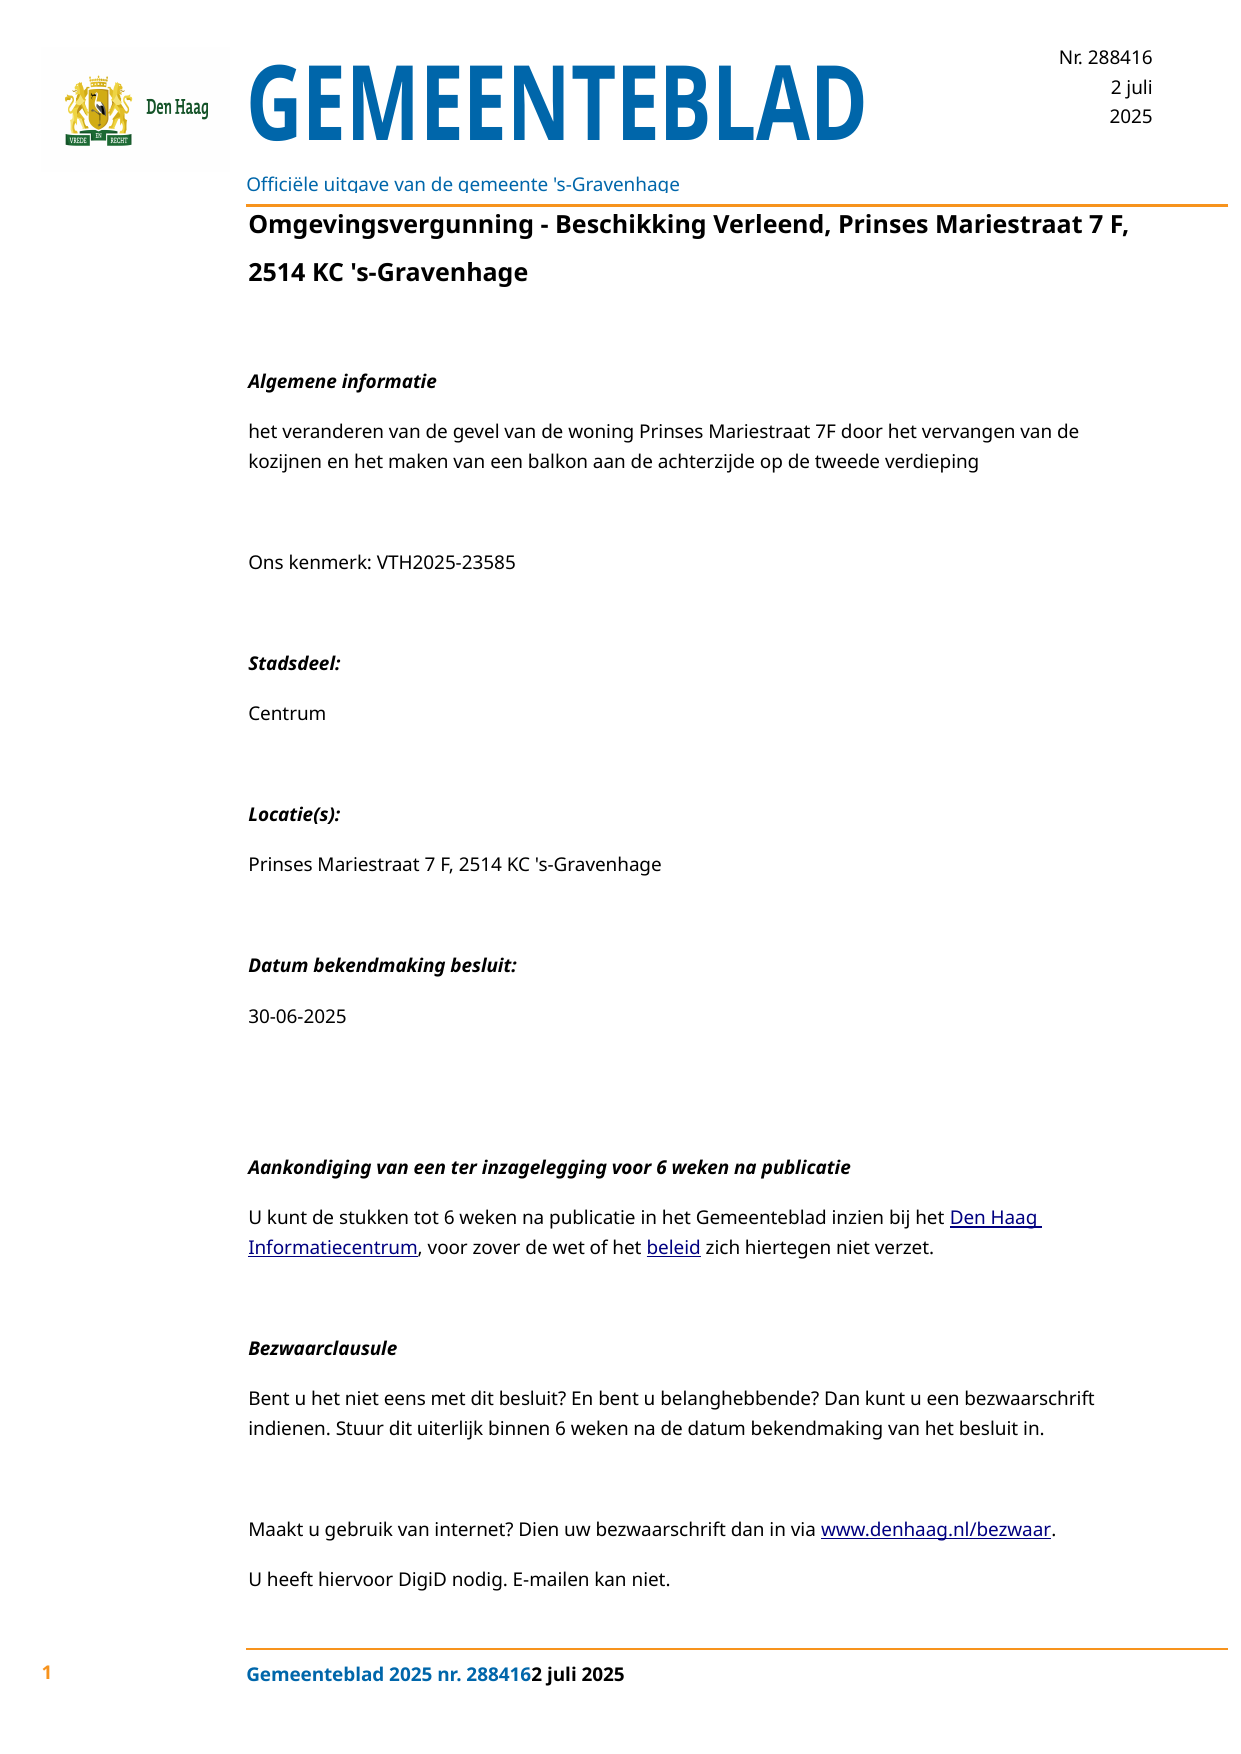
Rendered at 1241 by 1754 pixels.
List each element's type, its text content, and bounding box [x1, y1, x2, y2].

text Bent u het niet eens met dit besluit? En bent u belanghebbende? Dan kunt u een bezwaarschrift indienen. Stuur dit uiterlijk binnen 6 weken na de datum bekendmaking van het besluit in. [248, 1385, 1152, 1441]
text Algemene informatie [248, 368, 1152, 394]
text Maakt u gebruik van internet? Dien uw bezwaarschrift dan in via www.denhaag.nl/bezwaar. [248, 1516, 1152, 1542]
text Aankondiging van een ter inzagelegging voor 6 weken na publicatie [248, 1154, 1152, 1180]
text Locatie(s): [248, 801, 1152, 827]
text het veranderen van de gevel van de woning Prinses Mariestraat 7F door het vervangen van de kozijnen en het maken van een balkon aan de achterzijde op de tweede verdieping [248, 419, 1152, 474]
text U heeft hiervoor DigiD nodig. E-mailen kan niet. [248, 1566, 1152, 1592]
text U kunt de stukken tot 6 weken na publicatie in het Gemeenteblad inzien bij het Den Haag Informatiecentrum, voor zover de wet of het beleid zich hiertegen niet verzet. [248, 1204, 1152, 1260]
text Ons kenmerk: VTH2025-23585 [248, 549, 1152, 575]
text Bezwaarclausule [248, 1335, 1152, 1361]
text Datum bekendmaking besluit: [248, 952, 1152, 978]
text 30-06-2025 [248, 1003, 1152, 1029]
picture [41, 47, 231, 172]
text Prinses Mariestraat 7 F, 2514 KC 's-Gravenhage [248, 852, 1152, 877]
text Omgevingsvergunning - Beschikking Verleend, Prinses Mariestraat 7 F, 2514 KC 's-Gravenhage [248, 207, 1152, 288]
text Centrum [248, 700, 1152, 726]
text Stadsdeel: [248, 650, 1152, 676]
